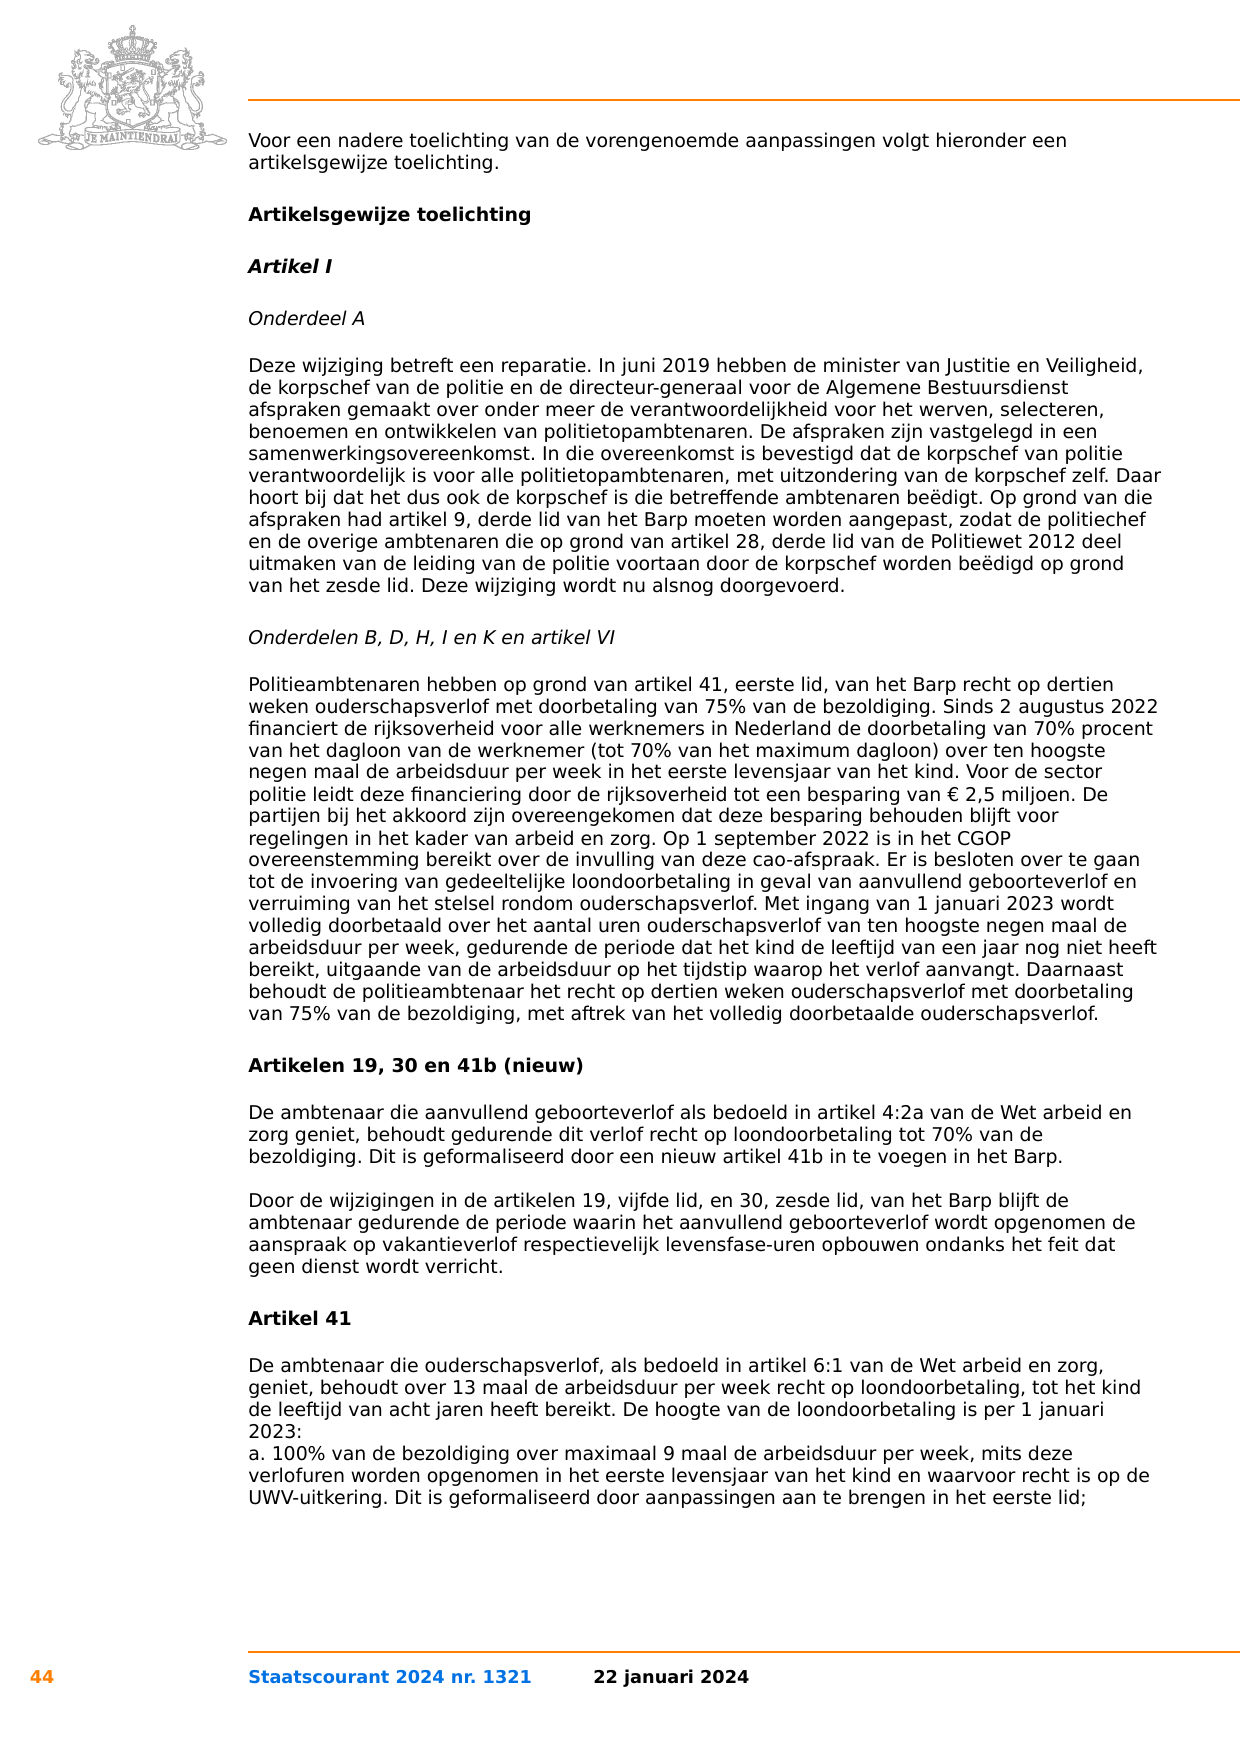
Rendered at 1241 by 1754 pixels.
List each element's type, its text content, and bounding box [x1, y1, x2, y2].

picture [38, 25, 227, 150]
subtitle Onderdelen B, D, H, I en K en artikel VI [248, 627, 1163, 648]
text Voor een nadere toelichting van de vorengenoemde aanpassingen volgt hieronder een artikelsgewijze toelichting. [248, 130, 1163, 174]
text Politieambtenaren hebben op grond van artikel 41, eerste lid, van het Barp recht op dertien weken ouderschapsverlof met doorbetaling van 75% van de bezoldiging. Sinds 2 augustus 2022 financiert de rijksoverheid voor alle werknemers in Nederland de doorbetaling van 70% procent van het dagloon van de werknemer (tot 70% van het maximum dagloon) over ten hoogste negen maal de arbeidsduur per week in het eerste levensjaar van het kind. Voor de sector politie leidt deze financiering door de rijksoverheid tot een besparing van € 2,5 miljoen. De partijen bij het akkoord zijn overeengekomen dat deze besparing behouden blijft voor regelingen in het kader van arbeid en zorg. Op 1 september 2022 is in het CGOP overeenstemming bereikt over de invulling van deze cao-afspraak. Er is besloten over te gaan tot de invoering van gedeeltelijke loondoorbetaling in geval van aanvullend geboorteverlof en verruiming van het stelsel rondom ouderschapsverlof. Met ingang van 1 januari 2023 wordt volledig doorbetaald over het aantal uren ouderschapsverlof van ten hoogste negen maal de arbeidsduur per week, gedurende de periode dat het kind de leeftijd van een jaar nog niet heeft bereikt, uitgaande van de arbeidsduur op het tijdstip waarop het verlof aanvangt. Daarnaast behoudt de politieambtenaar het recht op dertien weken ouderschapsverlof met doorbetaling van 75% van de bezoldiging, met aftrek van het volledig doorbetaalde ouderschapsverlof. [248, 673, 1163, 1025]
text Door de wijzigingen in de artikelen 19, vijfde lid, en 30, zesde lid, van het Barp blijft de ambtenaar gedurende de periode waarin het aanvullend geboorteverlof wordt opgenomen de aanspraak op vakantieverlof respectievelijk levensfase-uren opbouwen ondanks het feit dat geen dienst wordt verricht. [248, 1190, 1163, 1278]
subtitle Artikel 41 [248, 1308, 1163, 1330]
text a. 100% van de bezoldiging over maximaal 9 maal de arbeidsduur per week, mits deze verlofuren worden opgenomen in het eerste levensjaar van het kind en waarvoor recht is op de UWV-uitkering. Dit is geformaliseerd door aanpassingen aan te brengen in het eerste lid; [248, 1443, 1163, 1509]
subtitle Artikelsgewijze toelichting [248, 204, 1163, 226]
text De ambtenaar die ouderschapsverlof, als bedoeld in artikel 6:1 van de Wet arbeid en zorg, geniet, behoudt over 13 maal de arbeidsduur per week recht op loondoorbetaling, tot het kind de leeftijd van acht jaren heeft bereikt. De hoogte van de loondoorbetaling is per 1 januari 2023: [248, 1355, 1163, 1443]
subtitle Artikelen 19, 30 en 41b (nieuw) [248, 1055, 1163, 1077]
subtitle Onderdeel A [248, 308, 1163, 330]
subtitle Artikel I [248, 256, 1163, 278]
text Deze wijziging betreft een reparatie. In juni 2019 hebben de minister van Justitie en Veiligheid, de korpschef van de politie en de directeur-generaal voor de Algemene Bestuursdienst afspraken gemaakt over onder meer de verantwoordelijkheid voor het werven, selecteren, benoemen en ontwikkelen van politietopambtenaren. De afspraken zijn vastgelegd in een samenwerkingsovereenkomst. In die overeenkomst is bevestigd dat de korpschef van politie verantwoordelijk is voor alle politietopambtenaren, met uitzondering van de korpschef zelf. Daar hoort bij dat het dus ook de korpschef is die betreffende ambtenaren beëdigt. Op grond van die afspraken had artikel 9, derde lid van het Barp moeten worden aangepast, zodat de politiechef en de overige ambtenaren die op grond van artikel 28, derde lid van de Politiewet 2012 deel uitmaken van de leiding van de politie voortaan door de korpschef worden beëdigd op grond van het zesde lid. Deze wijziging wordt nu alsnog doorgevoerd. [248, 355, 1163, 597]
text De ambtenaar die aanvullend geboorteverlof als bedoeld in artikel 4:2a van de Wet arbeid en zorg geniet, behoudt gedurende dit verlof recht op loondoorbetaling tot 70% van de bezoldiging. Dit is geformaliseerd door een nieuw artikel 41b in te voegen in het Barp. [248, 1102, 1163, 1168]
